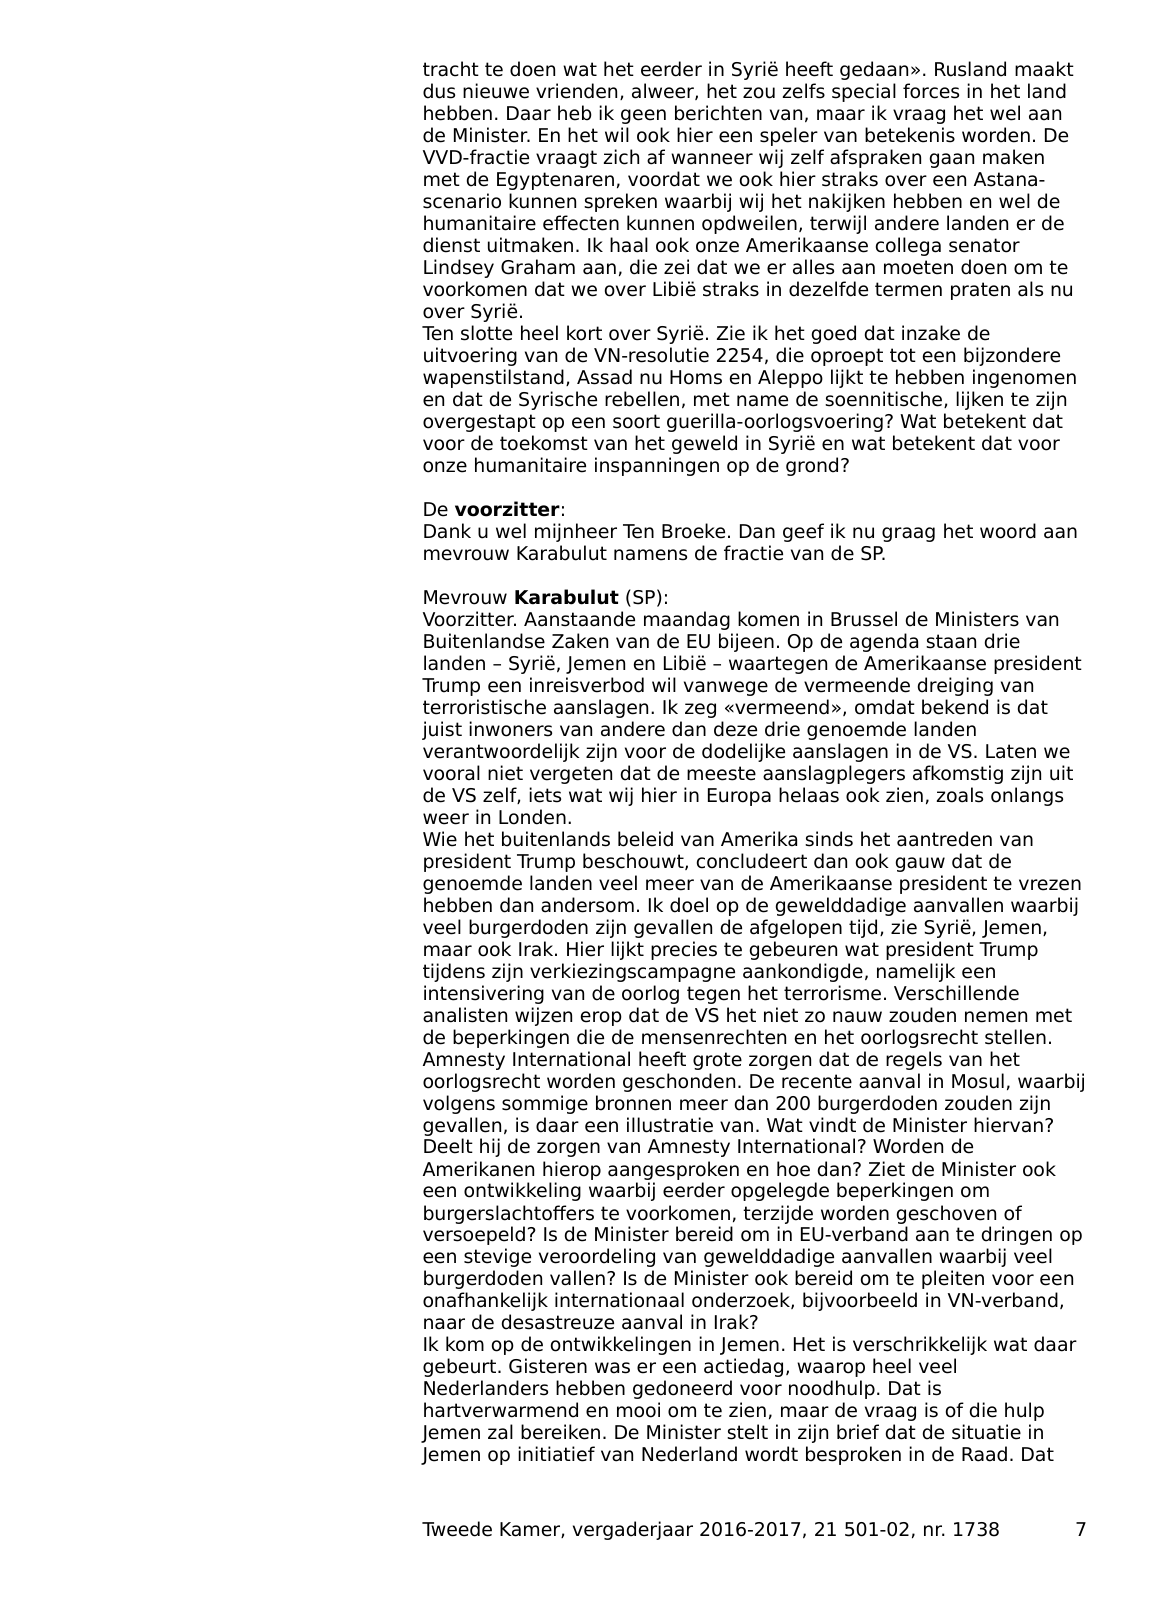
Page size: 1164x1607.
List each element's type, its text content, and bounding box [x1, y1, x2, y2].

text De voorzitter: [422, 499, 1087, 521]
text Voorzitter. Aanstaande maandag komen in Brussel de Ministers van Buitenlandse Zaken van de EU bijeen. Op de agenda staan drie landen – Syrië, Jemen en Libië – waartegen de Amerikaanse president Trump een inreisverbod wil vanwege de vermeende dreiging van terroristische aanslagen. Ik zeg «vermeend», omdat bekend is dat juist inwoners van andere dan deze drie genoemde landen verantwoordelijk zijn voor de dodelijke aanslagen in de VS. Laten we vooral niet vergeten dat de meeste aanslagplegers afkomstig zijn uit de VS zelf, iets wat wij hier in Europa helaas ook zien, zoals onlangs weer in Londen. [422, 609, 1087, 829]
text Ten slotte heel kort over Syrië. Zie ik het goed dat inzake de uitvoering van de VN-resolutie 2254, die oproept tot een bijzondere wapenstilstand, Assad nu Homs en Aleppo lijkt te hebben ingenomen en dat de Syrische rebellen, met name de soennitische, lijken te zijn overgestapt op een soort guerilla-oorlogsvoering? Wat betekent dat voor de toekomst van het geweld in Syrië en wat betekent dat voor onze humanitaire inspanningen op de grond? [422, 323, 1087, 477]
text Ik kom op de ontwikkelingen in Jemen. Het is verschrikkelijk wat daar gebeurt. Gisteren was er een actiedag, waarop heel veel Nederlanders hebben gedoneerd voor noodhulp. Dat is hartverwarmend en mooi om te zien, maar de vraag is of die hulp Jemen zal bereiken. De Minister stelt in zijn brief dat de situatie in Jemen op initiatief van Nederland wordt besproken in de Raad. Dat [422, 1334, 1087, 1466]
text Dank u wel mijnheer Ten Broeke. Dan geef ik nu graag het woord aan mevrouw Karabulut namens de fractie van de SP. [422, 521, 1087, 565]
text Mevrouw Karabulut (SP): [422, 587, 1087, 609]
text Wie het buitenlands beleid van Amerika sinds het aantreden van president Trump beschouwt, concludeert dan ook gauw dat de genoemde landen veel meer van de Amerikaanse president te vrezen hebben dan andersom. Ik doel op de gewelddadige aanvallen waarbij veel burgerdoden zijn gevallen de afgelopen tijd, zie Syrië, Jemen, maar ook Irak. Hier lijkt precies te gebeuren wat president Trump tijdens zijn verkiezingscampagne aankondigde, namelijk een intensivering van de oorlog tegen het terrorisme. Verschillende analisten wijzen erop dat de VS het niet zo nauw zouden nemen met de beperkingen die de mensenrechten en het oorlogsrecht stellen. Amnesty International heeft grote zorgen dat de regels van het oorlogsrecht worden geschonden. De recente aanval in Mosul, waarbij volgens sommige bronnen meer dan 200 burgerdoden zouden zijn gevallen, is daar een illustratie van. Wat vindt de Minister hiervan? Deelt hij de zorgen van Amnesty International? Worden de Amerikanen hierop aangesproken en hoe dan? Ziet de Minister ook een ontwikkeling waarbij eerder opgelegde beperkingen om burgerslachtoffers te voorkomen, terzijde worden geschoven of versoepeld? Is de Minister bereid om in EU-verband aan te dringen op een stevige veroordeling van gewelddadige aanvallen waarbij veel burgerdoden vallen? Is de Minister ook bereid om te pleiten voor een onafhankelijk internationaal onderzoek, bijvoorbeeld in VN-verband, naar de desastreuze aanval in Irak? [422, 829, 1087, 1334]
text tracht te doen wat het eerder in Syrië heeft gedaan». Rusland maakt dus nieuwe vrienden, alweer, het zou zelfs special forces in het land hebben. Daar heb ik geen berichten van, maar ik vraag het wel aan de Minister. En het wil ook hier een speler van betekenis worden. De VVD-fractie vraagt zich af wanneer wij zelf afspraken gaan maken met de Egyptenaren, voordat we ook hier straks over een Astana-scenario kunnen spreken waarbij wij het nakijken hebben en wel de humanitaire effecten kunnen opdweilen, terwijl andere landen er de dienst uitmaken. Ik haal ook onze Amerikaanse collega senator Lindsey Graham aan, die zei dat we er alles aan moeten doen om te voorkomen dat we over Libië straks in dezelfde termen praten als nu over Syrië. [422, 59, 1087, 323]
